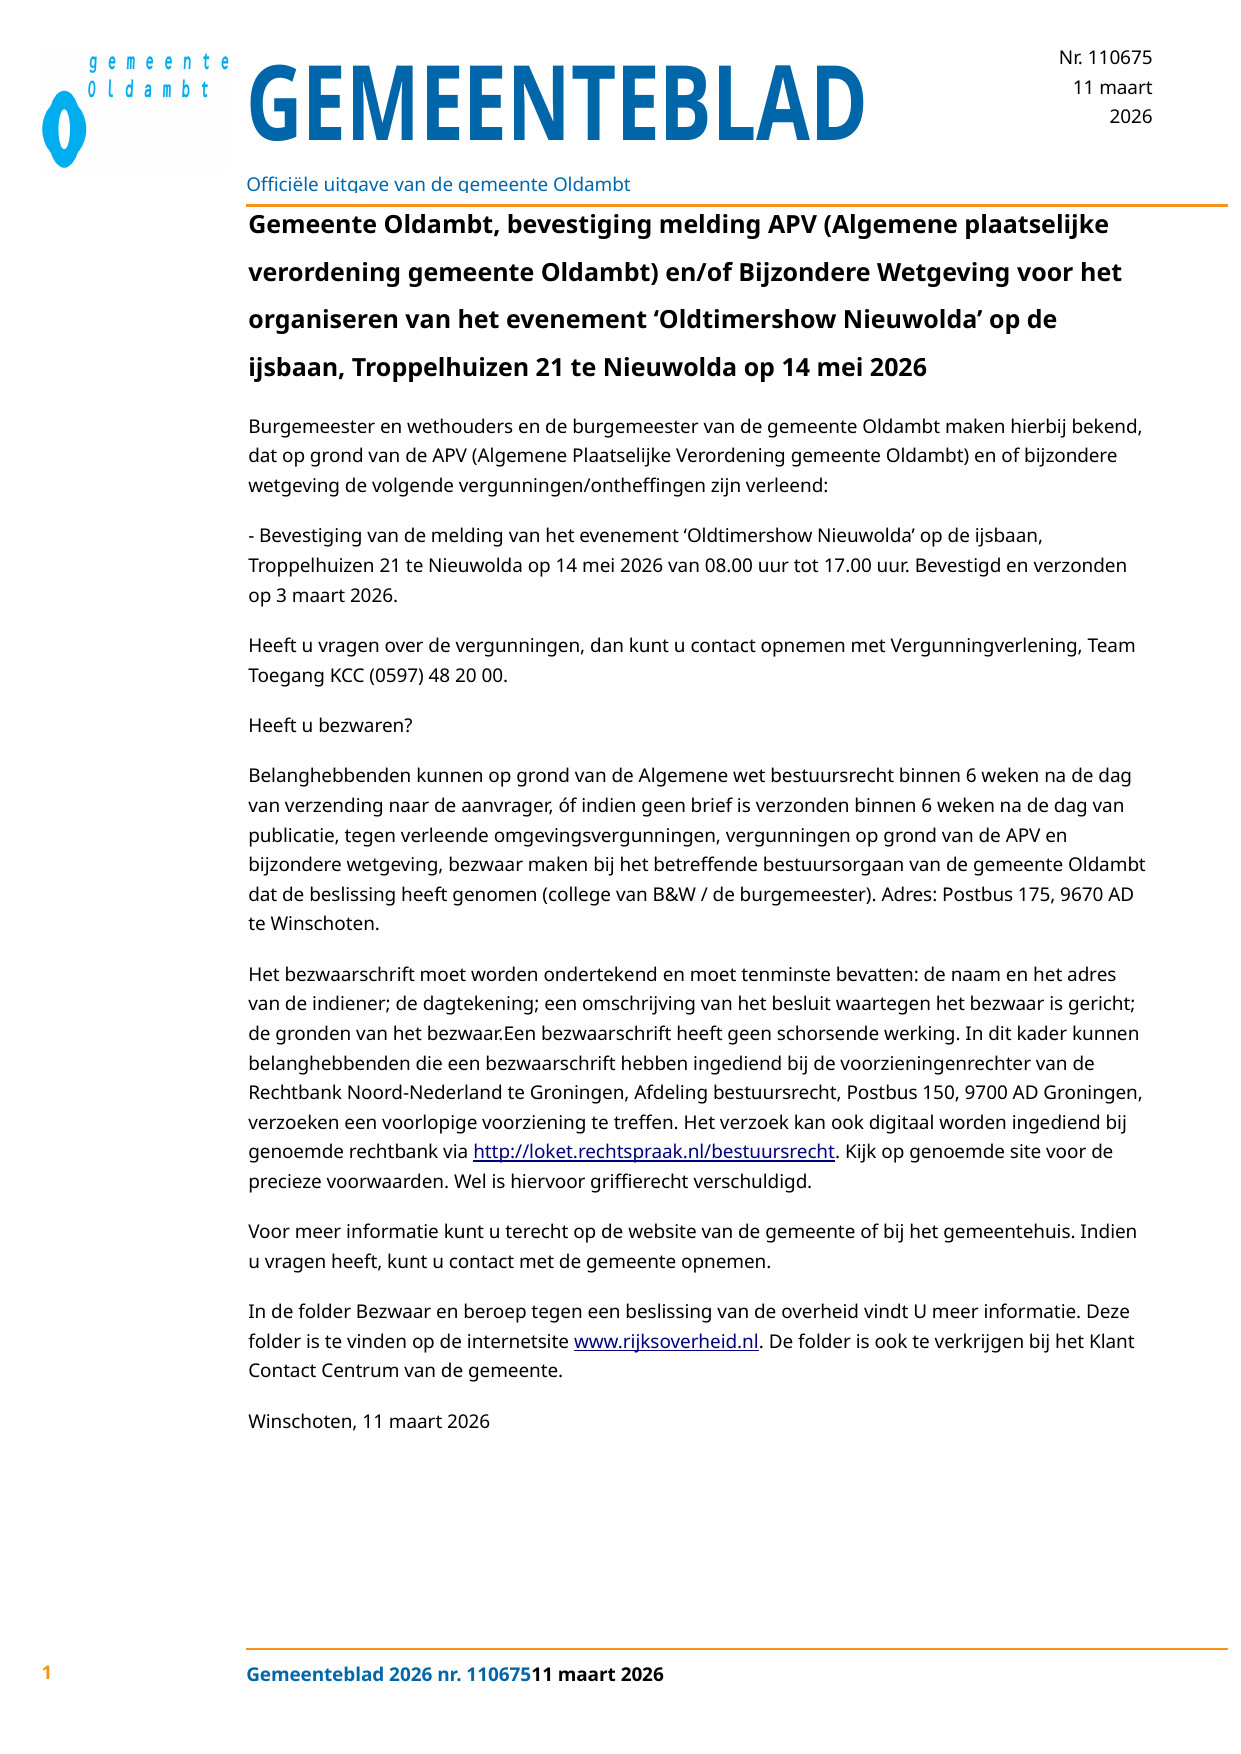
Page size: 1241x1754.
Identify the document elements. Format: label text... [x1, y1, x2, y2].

text Belanghebbenden kunnen op grond van de Algemene wet bestuursrecht binnen 6 weken na de dag van verzending naar de aanvrager, óf indien geen brief is verzonden binnen 6 weken na de dag van publicatie, tegen verleende omgevingsvergunningen, vergunningen op grond van de APV en bijzondere wetgeving, bezwaar maken bij het betreffende bestuursorgaan van de gemeente Oldambt dat de beslissing heeft genomen (college van B&W / de burgemeester). Adres: Postbus 175, 9670 AD te Winschoten. [248, 763, 1152, 936]
text Heeft u bezwaren? [248, 712, 1152, 738]
text Heeft u vragen over de vergunningen, dan kunt u contact opnemen met Vergunningverlening, Team Toegang KCC (0597) 48 20 00. [248, 632, 1152, 688]
text Het bezwaarschrift moet worden ondertekend en moet tenminste bevatten: de naam en het adres van de indiener; de dagtekening; een omschrijving van het besluit waartegen het bezwaar is gericht; de gronden van het bezwaar.Een bezwaarschrift heeft geen schorsende werking. In dit kader kunnen belanghebbenden die een bezwaarschrift hebben ingediend bij de voorzieningenrechter van de Rechtbank Noord-Nederland te Groningen, Afdeling bestuursrecht, Postbus 150, 9700 AD Groningen, verzoeken een voorlopige voorziening te treffen. Het verzoek kan ook digitaal worden ingediend bij genoemde rechtbank via http://loket.rechtspraak.nl/bestuursrecht. Kijk op genoemde site voor de precieze voorwaarden. Wel is hiervoor griffierecht verschuldigd. [248, 961, 1152, 1194]
text Voor meer informatie kunt u terecht op de website van de gemeente of bij het gemeentehuis. Indien u vragen heeft, kunt u contact met de gemeente opnemen. [248, 1218, 1152, 1274]
text In de folder Bezwaar en beroep tegen een beslissing van de overheid vindt U meer informatie. Deze folder is te vinden op de internetsite www.rijksoverheid.nl. De folder is ook te verkrijgen bij het Klant Contact Centrum van de gemeente. [248, 1298, 1152, 1383]
text - Bevestiging van de melding van het evenement ‘Oldtimershow Nieuwolda’ op de ijsbaan, Troppelhuizen 21 te Nieuwolda op 14 mei 2026 van 08.00 uur tot 17.00 uur. Bevestigd en verzonden op 3 maart 2026. [248, 523, 1152, 608]
text Gemeente Oldambt, bevestiging melding APV (Algemene plaatselijke verordening gemeente Oldambt) en/of Bijzondere Wetgeving voor het organiseren van het evenement ‘Oldtimershow Nieuwolda’ op de ijsbaan, Troppelhuizen 21 te Nieuwolda op 14 mei 2026 [248, 207, 1152, 384]
text Winschoten, 11 maart 2026 [248, 1408, 1152, 1434]
picture [41, 47, 231, 172]
text Burgemeester en wethouders en de burgemeester van de gemeente Oldambt maken hierbij bekend, dat op grond van de APV (Algemene Plaatselijke Verordening gemeente Oldambt) en of bijzondere wetgeving de volgende vergunningen/ontheffingen zijn verleend: [248, 413, 1152, 498]
